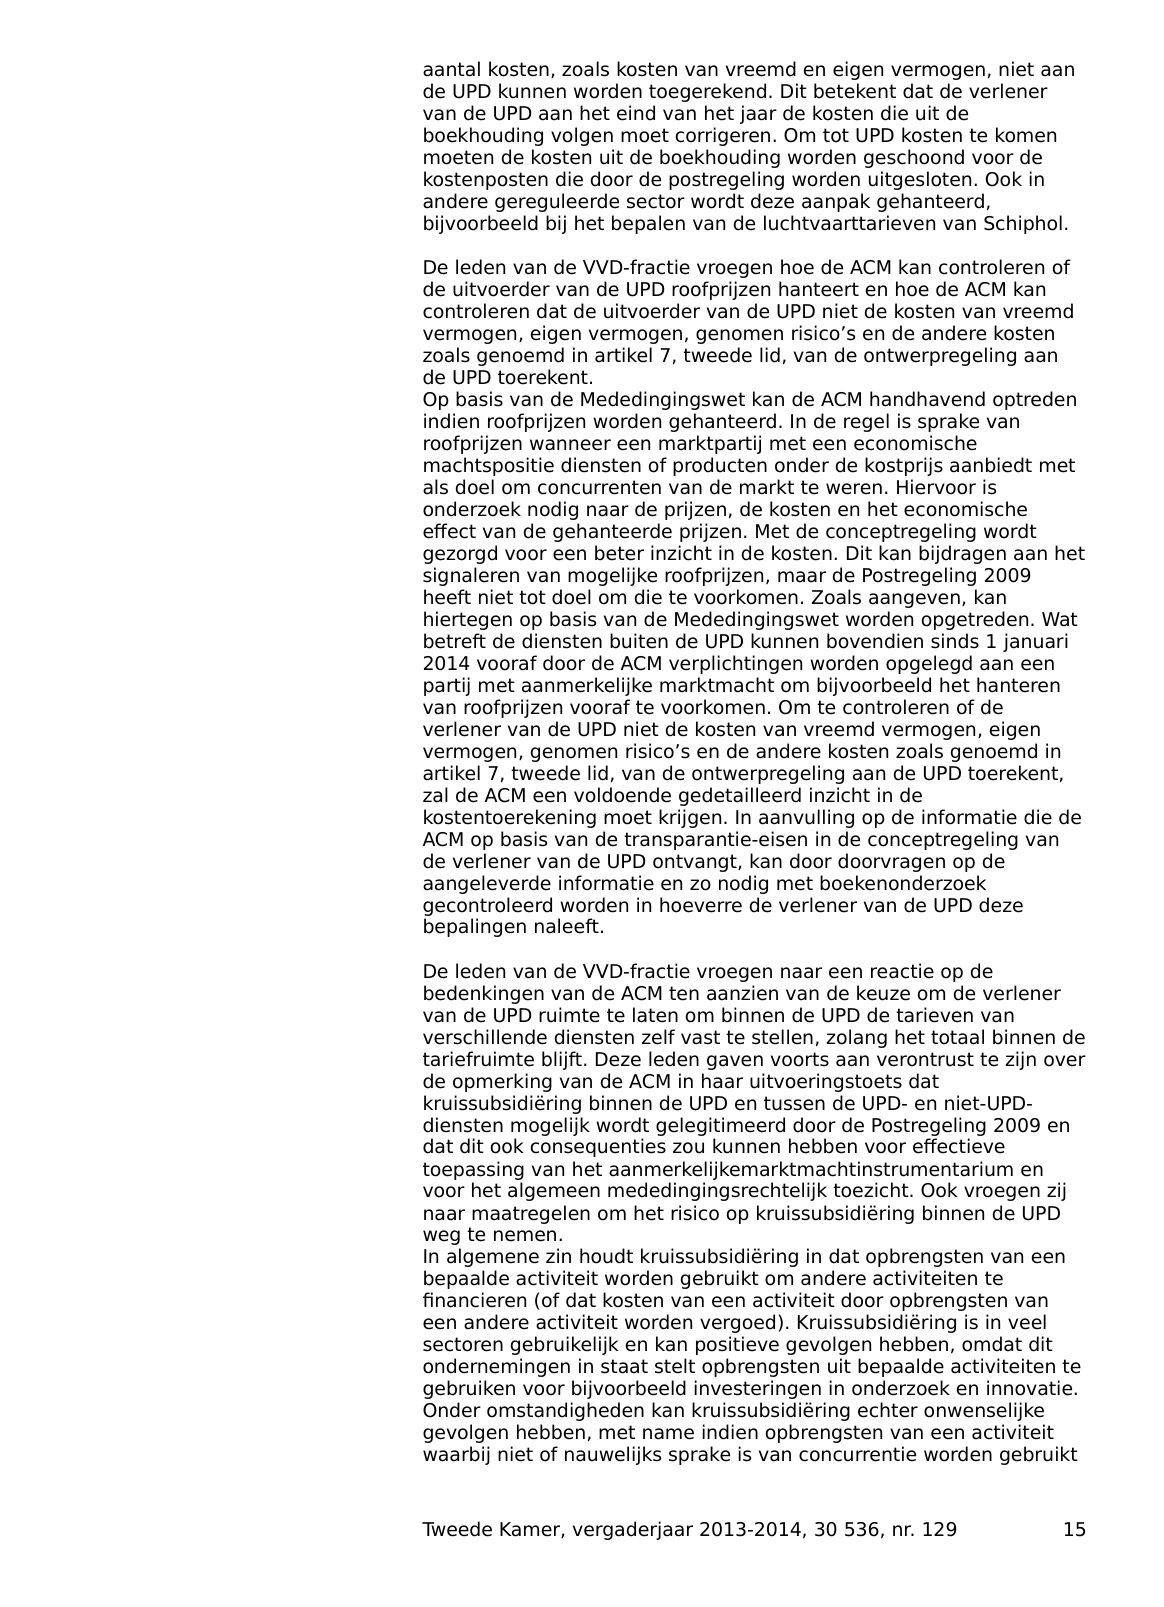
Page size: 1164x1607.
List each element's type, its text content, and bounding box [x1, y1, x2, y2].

text De leden van de VVD-fractie vroegen hoe de ACM kan controleren of de uitvoerder van de UPD roofprijzen hanteert en hoe de ACM kan controleren dat de uitvoerder van de UPD niet de kosten van vreemd vermogen, eigen vermogen, genomen risico’s en de andere kosten zoals genoemd in artikel 7, tweede lid, van de ontwerpregeling aan de UPD toerekent. [422, 257, 1087, 389]
text aantal kosten, zoals kosten van vreemd en eigen vermogen, niet aan de UPD kunnen worden toegerekend. Dit betekent dat de verlener van de UPD aan het eind van het jaar de kosten die uit de boekhouding volgen moet corrigeren. Om tot UPD kosten te komen moeten de kosten uit de boekhouding worden geschoond voor de kostenposten die door de postregeling worden uitgesloten. Ook in andere gereguleerde sector wordt deze aanpak gehanteerd, bijvoorbeeld bij het bepalen van de luchtvaarttarieven van Schiphol. [422, 59, 1087, 235]
text De leden van de VVD-fractie vroegen naar een reactie op de bedenkingen van de ACM ten aanzien van de keuze om de verlener van de UPD ruimte te laten om binnen de UPD de tarieven van verschillende diensten zelf vast te stellen, zolang het totaal binnen de tariefruimte blijft. Deze leden gaven voorts aan verontrust te zijn over de opmerking van de ACM in haar uitvoeringstoets dat kruissubsidiëring binnen de UPD en tussen de UPD- en niet-UPD-diensten mogelijk wordt gelegitimeerd door de Postregeling 2009 en dat dit ook consequenties zou kunnen hebben voor effectieve toepassing van het aanmerkelijkemarktmachtinstrumentarium en voor het algemeen mededingingsrechtelijk toezicht. Ook vroegen zij naar maatregelen om het risico op kruissubsidiëring binnen de UPD weg te nemen. [422, 961, 1087, 1246]
text In algemene zin houdt kruissubsidiëring in dat opbrengsten van een bepaalde activiteit worden gebruikt om andere activiteiten te financieren (of dat kosten van een activiteit door opbrengsten van een andere activiteit worden vergoed). Kruissubsidiëring is in veel sectoren gebruikelijk en kan positieve gevolgen hebben, omdat dit ondernemingen in staat stelt opbrengsten uit bepaalde activiteiten te gebruiken voor bijvoorbeeld investeringen in onderzoek en innovatie. Onder omstandigheden kan kruissubsidiëring echter onwenselijke gevolgen hebben, met name indien opbrengsten van een activiteit waarbij niet of nauwelijks sprake is van concurrentie worden gebruikt [422, 1246, 1087, 1466]
text Op basis van de Mededingingswet kan de ACM handhavend optreden indien roofprijzen worden gehanteerd. In de regel is sprake van roofprijzen wanneer een marktpartij met een economische machtspositie diensten of producten onder de kostprijs aanbiedt met als doel om concurrenten van de markt te weren. Hiervoor is onderzoek nodig naar de prijzen, de kosten en het economische effect van de gehanteerde prijzen. Met de conceptregeling wordt gezorgd voor een beter inzicht in de kosten. Dit kan bijdragen aan het signaleren van mogelijke roofprijzen, maar de Postregeling 2009 heeft niet tot doel om die te voorkomen. Zoals aangeven, kan hiertegen op basis van de Mededingingswet worden opgetreden. Wat betreft de diensten buiten de UPD kunnen bovendien sinds 1 januari 2014 vooraf door de ACM verplichtingen worden opgelegd aan een partij met aanmerkelijke marktmacht om bijvoorbeeld het hanteren van roofprijzen vooraf te voorkomen. Om te controleren of de verlener van de UPD niet de kosten van vreemd vermogen, eigen vermogen, genomen risico’s en de andere kosten zoals genoemd in artikel 7, tweede lid, van de ontwerpregeling aan de UPD toerekent, zal de ACM een voldoende gedetailleerd inzicht in de kostentoerekening moet krijgen. In aanvulling op de informatie die de ACM op basis van de transparantie-eisen in de conceptregeling van de verlener van de UPD ontvangt, kan door doorvragen op de aangeleverde informatie en zo nodig met boekenonderzoek gecontroleerd worden in hoeverre de verlener van de UPD deze bepalingen naleeft. [422, 389, 1087, 938]
